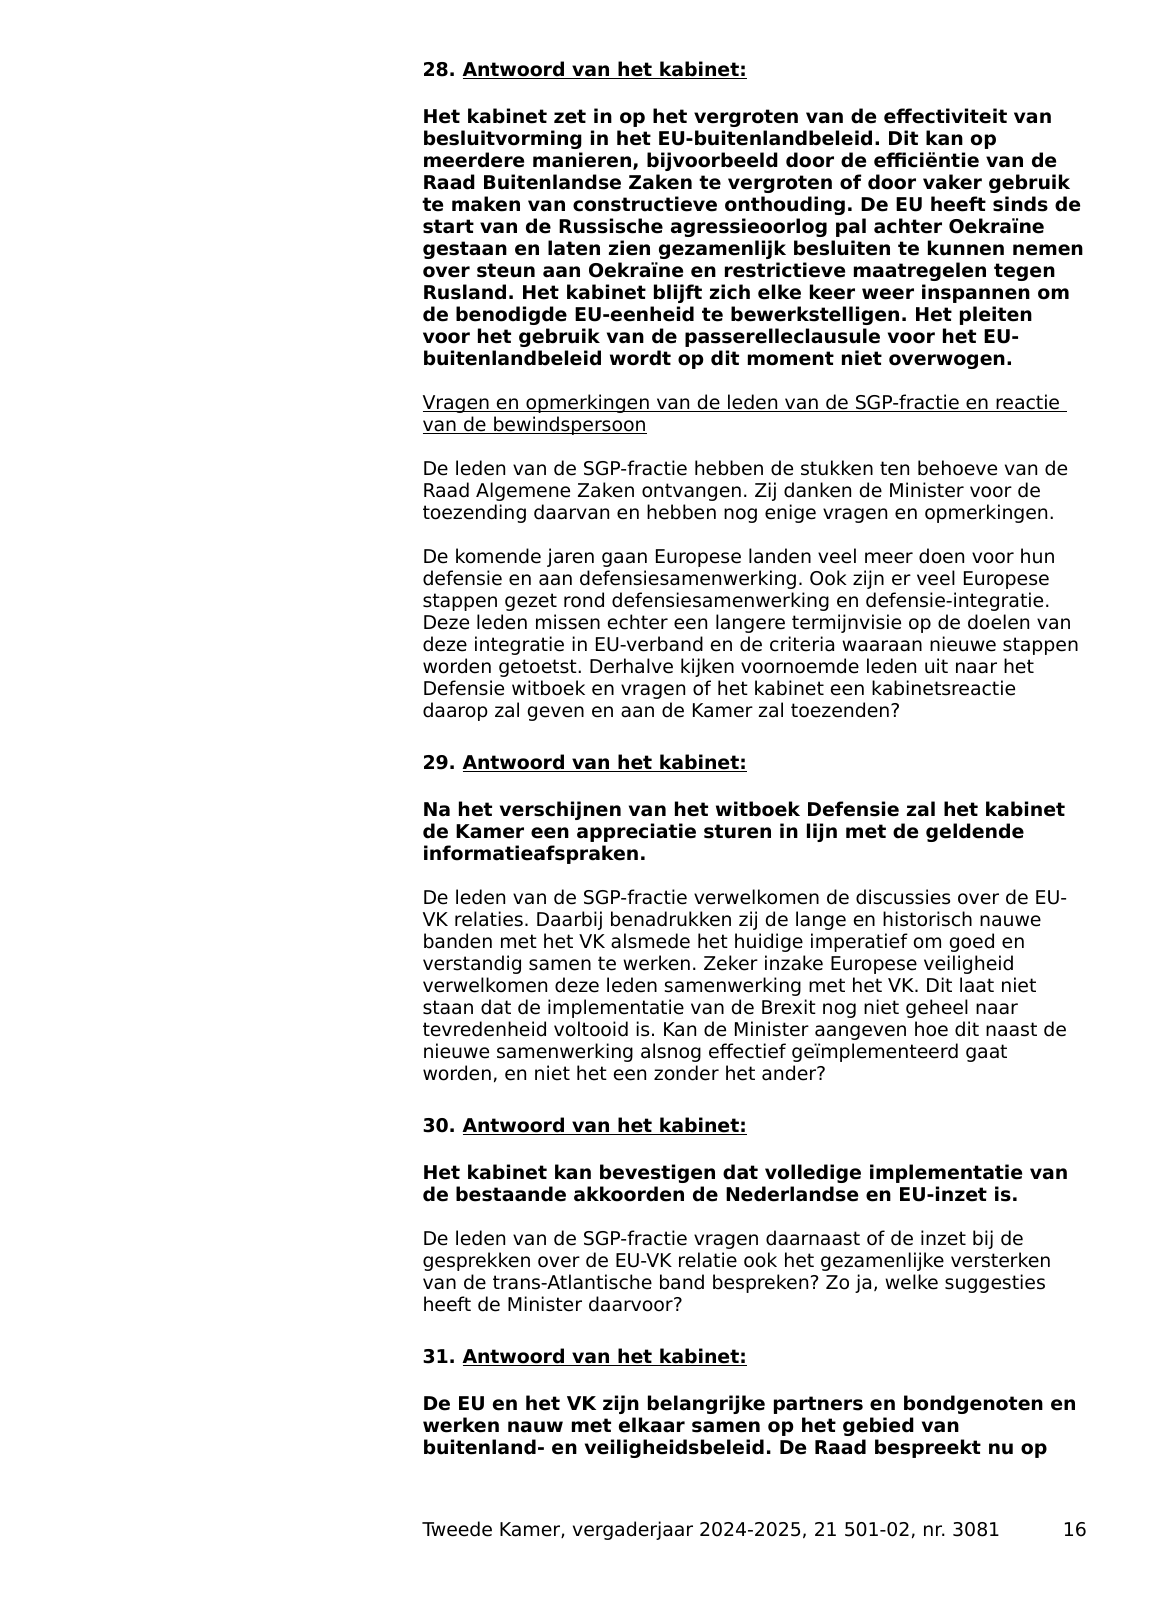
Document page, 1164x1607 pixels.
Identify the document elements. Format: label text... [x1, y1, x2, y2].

text Vragen en opmerkingen van de leden van de SGP-fractie en reactie van de bewindspersoon [422, 392, 1087, 436]
text Het kabinet zet in op het vergroten van de effectiviteit van besluitvorming in het EU-buitenlandbeleid. Dit kan op meerdere manieren, bijvoorbeeld door de efficiëntie van de Raad Buitenlandse Zaken te vergroten of door vaker gebruik te maken van constructieve onthouding. De EU heeft sinds de start van de Russische agressieoorlog pal achter Oekraïne gestaan en laten zien gezamenlijk besluiten te kunnen nemen over steun aan Oekraïne en restrictieve maatregelen tegen Rusland. Het kabinet blijft zich elke keer weer inspannen om de benodigde EU-eenheid te bewerkstelligen. Het pleiten voor het gebruik van de passerelleclausule voor het EU-buitenlandbeleid wordt op dit moment niet overwogen. [422, 106, 1087, 370]
subtitle 30. Antwoord van het kabinet: [422, 1115, 1087, 1137]
text De leden van de SGP-fractie hebben de stukken ten behoeve van de Raad Algemene Zaken ontvangen. Zij danken de Minister voor de toezending daarvan en hebben nog enige vragen en opmerkingen. [422, 458, 1087, 524]
text Na het verschijnen van het witboek Defensie zal het kabinet de Kamer een appreciatie sturen in lijn met de geldende informatieafspraken. [422, 799, 1087, 865]
text De leden van de SGP-fractie verwelkomen de discussies over de EU-VK relaties. Daarbij benadrukken zij de lange en historisch nauwe banden met het VK alsmede het huidige imperatief om goed en verstandig samen te werken. Zeker inzake Europese veiligheid verwelkomen deze leden samenwerking met het VK. Dit laat niet staan dat de implementatie van de Brexit nog niet geheel naar tevredenheid voltooid is. Kan de Minister aangeven hoe dit naast de nieuwe samenwerking alsnog effectief geïmplementeerd gaat worden, en niet het een zonder het ander? [422, 887, 1087, 1085]
text Het kabinet kan bevestigen dat volledige implementatie van de bestaande akkoorden de Nederlandse en EU-inzet is. [422, 1162, 1087, 1206]
text De komende jaren gaan Europese landen veel meer doen voor hun defensie en aan defensiesamenwerking. Ook zijn er veel Europese stappen gezet rond defensiesamenwerking en defensie-integratie. Deze leden missen echter een langere termijnvisie op de doelen van deze integratie in EU-verband en de criteria waaraan nieuwe stappen worden getoetst. Derhalve kijken voornoemde leden uit naar het Defensie witboek en vragen of het kabinet een kabinetsreactie daarop zal geven en aan de Kamer zal toezenden? [422, 546, 1087, 722]
text De leden van de SGP-fractie vragen daarnaast of de inzet bij de gesprekken over de EU-VK relatie ook het gezamenlijke versterken van de trans-Atlantische band bespreken? Zo ja, welke suggesties heeft de Minister daarvoor? [422, 1228, 1087, 1316]
text De EU en het VK zijn belangrijke partners en bondgenoten en werken nauw met elkaar samen op het gebied van buitenland- en veiligheidsbeleid. De Raad bespreekt nu op [422, 1393, 1087, 1459]
subtitle 31. Antwoord van het kabinet: [422, 1346, 1087, 1368]
subtitle 28. Antwoord van het kabinet: [422, 59, 1087, 81]
subtitle 29. Antwoord van het kabinet: [422, 752, 1087, 774]
